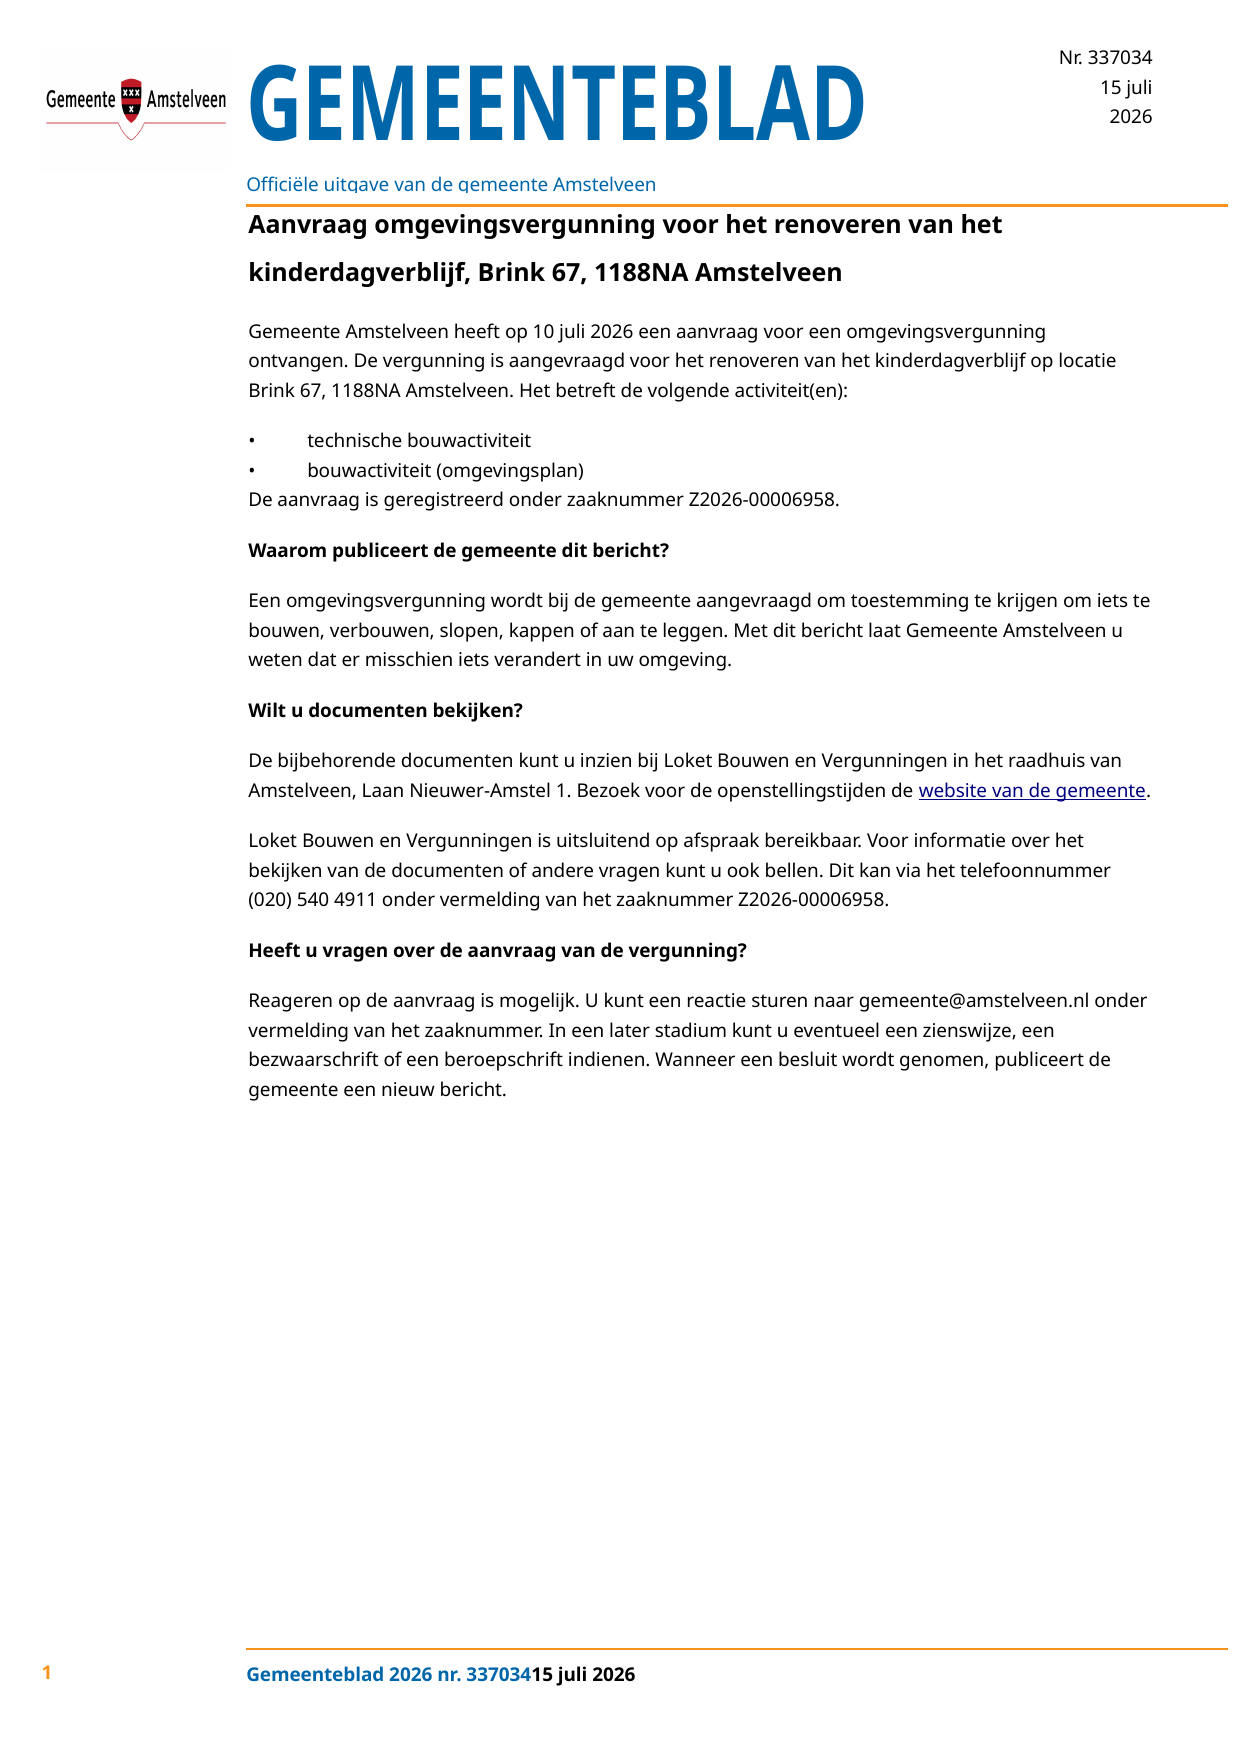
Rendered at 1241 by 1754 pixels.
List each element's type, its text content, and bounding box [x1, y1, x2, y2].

text Aanvraag omgevingsvergunning voor het renoveren van het kinderdagverblijf, Brink 67, 1188NA Amstelveen [248, 207, 1152, 288]
text Waarom publiceert de gemeente dit bericht? [248, 537, 1152, 563]
text Een omgevingsvergunning wordt bij de gemeente aangevraagd om toestemming te krijgen om iets te bouwen, verbouwen, slopen, kappen of aan te leggen. Met dit bericht laat Gemeente Amstelveen u weten dat er misschien iets verandert in uw omgeving. [248, 587, 1152, 672]
list bouwactiviteit (omgevingsplan) [248, 457, 1152, 483]
text Loket Bouwen en Vergunningen is uitsluitend op afspraak bereikbaar. Voor informatie over het bekijken van de documenten of andere vragen kunt u ook bellen. Dit kan via het telefoonnummer (020) 540 4911 onder vermelding van het zaaknummer Z2026-00006958. [248, 827, 1152, 912]
text De bijbehorende documenten kunt u inzien bij Loket Bouwen en Vergunningen in het raadhuis van Amstelveen, Laan Nieuwer-Amstel 1. Bezoek voor de openstellingstijden de website van de gemeente. [248, 747, 1152, 803]
text Wilt u documenten bekijken? [248, 697, 1152, 723]
list technische bouwactiviteit [248, 427, 1152, 453]
text Heeft u vragen over de aanvraag van de vergunning? [248, 937, 1152, 963]
text Gemeente Amstelveen heeft op 10 juli 2026 een aanvraag voor een omgevingsvergunning ontvangen. De vergunning is aangevraagd voor het renoveren van het kinderdagverblijf op locatie Brink 67, 1188NA Amstelveen. Het betreft de volgende activiteit(en): [248, 318, 1152, 403]
text Reageren op de aanvraag is mogelijk. U kunt een reactie sturen naar gemeente@amstelveen.nl onder vermelding van het zaaknummer. In een later stadium kunt u eventueel een zienswijze, een bezwaarschrift of een beroepschrift indienen. Wanneer een besluit wordt genomen, publiceert de gemeente een nieuw bericht. [248, 987, 1152, 1102]
text De aanvraag is geregistreerd onder zaaknummer Z2026-00006958. [248, 487, 1152, 512]
picture [41, 47, 231, 172]
